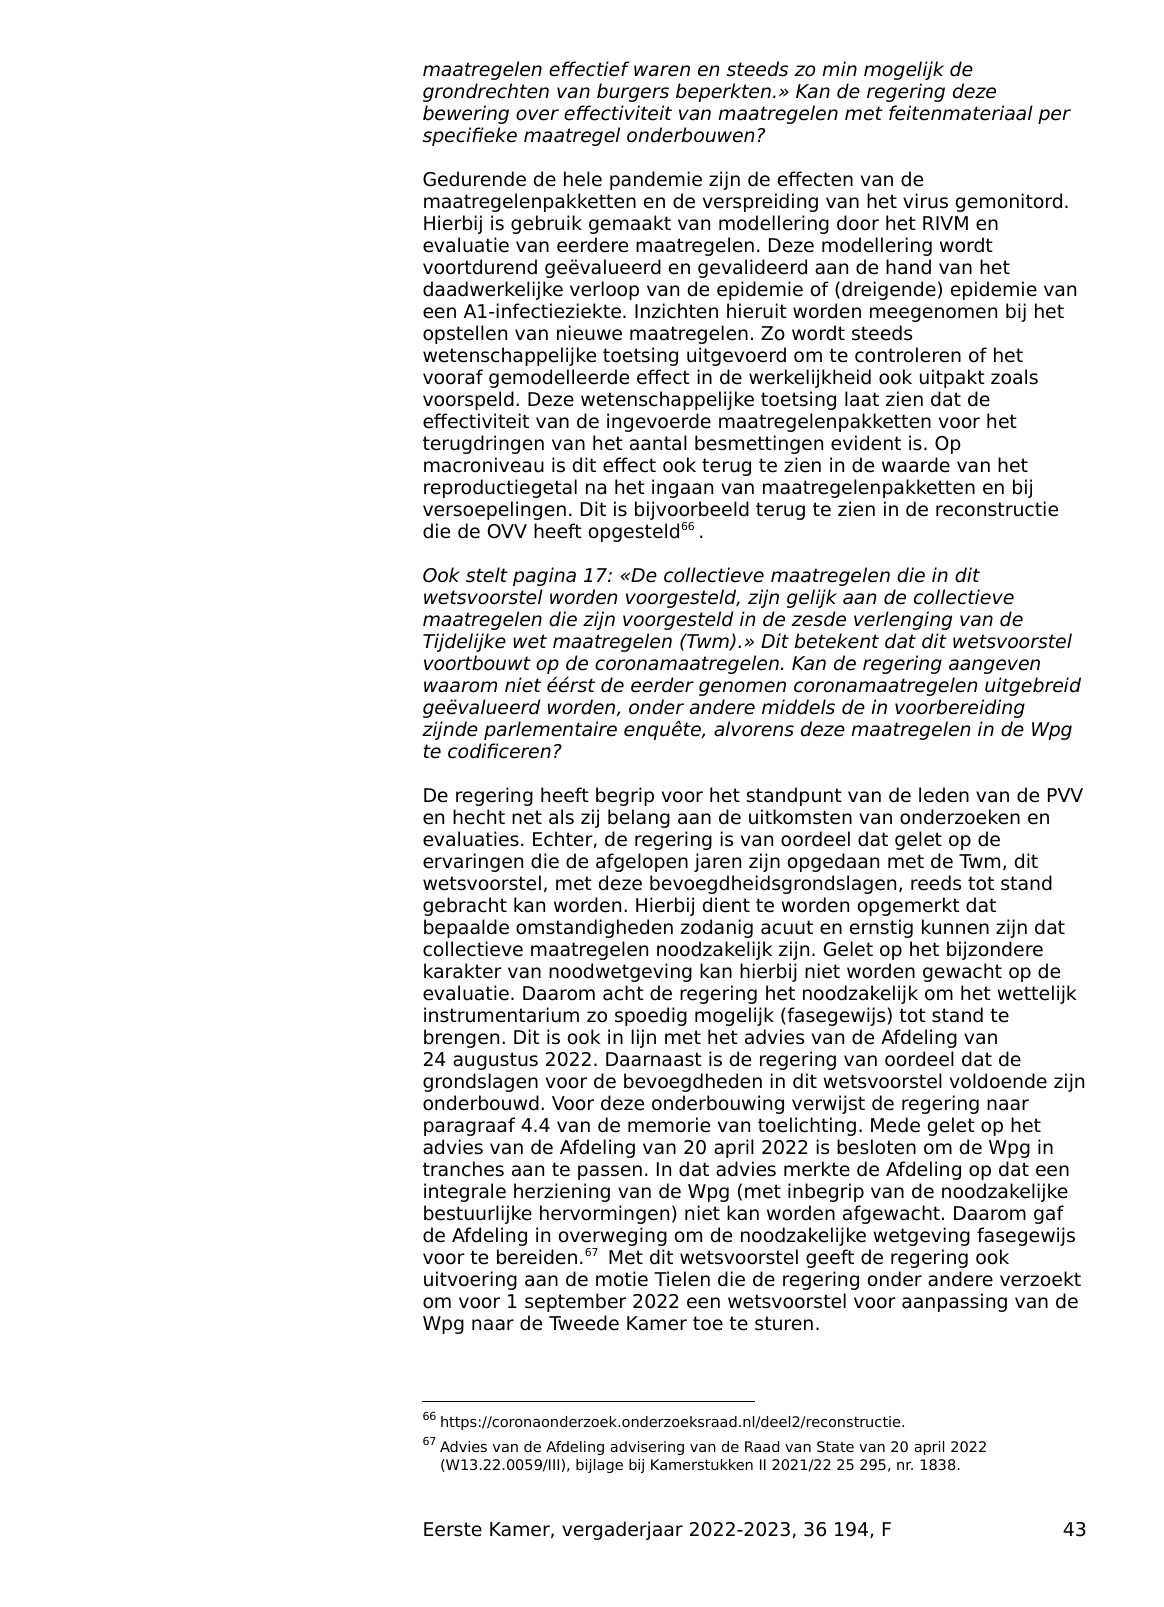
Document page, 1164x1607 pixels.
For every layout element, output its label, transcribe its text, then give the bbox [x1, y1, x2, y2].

text Advies van de Afdeling advisering van de Raad van State van 20 april 2022 (W13.22.0059/III), bijlage bij Kamerstukken II 2021/22 25 295, nr. 1838. [422, 1435, 1087, 1474]
text Ook stelt pagina 17: «De collectieve maatregelen die in dit wetsvoorstel worden voorgesteld, zijn gelijk aan de collectieve maatregelen die zijn voorgesteld in de zesde verlenging van de Tijdelijke wet maatregelen (Twm).» Dit betekent dat dit wetsvoorstel voortbouwt op de coronamaatregelen. Kan de regering aangeven waarom niet éérst de eerder genomen coronamaatregelen uitgebreid geëvalueerd worden, onder andere middels de in voorbereiding zijnde parlementaire enquête, alvorens deze maatregelen in de Wpg te codificeren? [422, 565, 1087, 763]
text https://coronaonderzoek.onderzoeksraad.nl/deel2/reconstructie. [422, 1410, 1087, 1432]
text maatregelen effectief waren en steeds zo min mogelijk de grondrechten van burgers beperkten.» Kan de regering deze bewering over effectiviteit van maatregelen met feitenmateriaal per specifieke maatregel onderbouwen? [422, 59, 1087, 147]
text Gedurende de hele pandemie zijn de effecten van de maatregelenpakketten en de verspreiding van het virus gemonitord. Hierbij is gebruik gemaakt van modellering door het RIVM en evaluatie van eerdere maatregelen. Deze modellering wordt voortdurend geëvalueerd en gevalideerd aan de hand van het daadwerkelijke verloop van de epidemie of (dreigende) epidemie van een A1-infectieziekte. Inzichten hieruit worden meegenomen bij het opstellen van nieuwe maatregelen. Zo wordt steeds wetenschappelijke toetsing uitgevoerd om te controleren of het vooraf gemodelleerde effect in de werkelijkheid ook uitpakt zoals voorspeld. Deze wetenschappelijke toetsing laat zien dat de effectiviteit van de ingevoerde maatregelenpakketten voor het terugdringen van het aantal besmettingen evident is. Op macroniveau is dit effect ook terug te zien in de waarde van het reproductiegetal na het ingaan van maatregelenpakketten en bij versoepelingen. Dit is bijvoorbeeld terug te zien in de reconstructie die de OVV heeft opgesteld. [422, 169, 1087, 543]
text De regering heeft begrip voor het standpunt van de leden van de PVV en hecht net als zij belang aan de uitkomsten van onderzoeken en evaluaties. Echter, de regering is van oordeel dat gelet op de ervaringen die de afgelopen jaren zijn opgedaan met de Twm, dit wetsvoorstel, met deze bevoegdheidsgrondslagen, reeds tot stand gebracht kan worden. Hierbij dient te worden opgemerkt dat bepaalde omstandigheden zodanig acuut en ernstig kunnen zijn dat collectieve maatregelen noodzakelijk zijn. Gelet op het bijzondere karakter van noodwetgeving kan hierbij niet worden gewacht op de evaluatie. Daarom acht de regering het noodzakelijk om het wettelijk instrumentarium zo spoedig mogelijk (fasegewijs) tot stand te brengen. Dit is ook in lijn met het advies van de Afdeling van 24 augustus 2022. Daarnaast is de regering van oordeel dat de grondslagen voor de bevoegdheden in dit wetsvoorstel voldoende zijn onderbouwd. Voor deze onderbouwing verwijst de regering naar paragraaf 4.4 van de memorie van toelichting. Mede gelet op het advies van de Afdeling van 20 april 2022 is besloten om de Wpg in tranches aan te passen. In dat advies merkte de Afdeling op dat een integrale herziening van de Wpg (met inbegrip van de noodzakelijke bestuurlijke hervormingen) niet kan worden afgewacht. Daarom gaf de Afdeling in overweging om de noodzakelijke wetgeving fasegewijs voor te bereiden. Met dit wetsvoorstel geeft de regering ook uitvoering aan de motie Tielen die de regering onder andere verzoekt om voor 1 september 2022 een wetsvoorstel voor aanpassing van de Wpg naar de Tweede Kamer toe te sturen. [422, 785, 1087, 1334]
